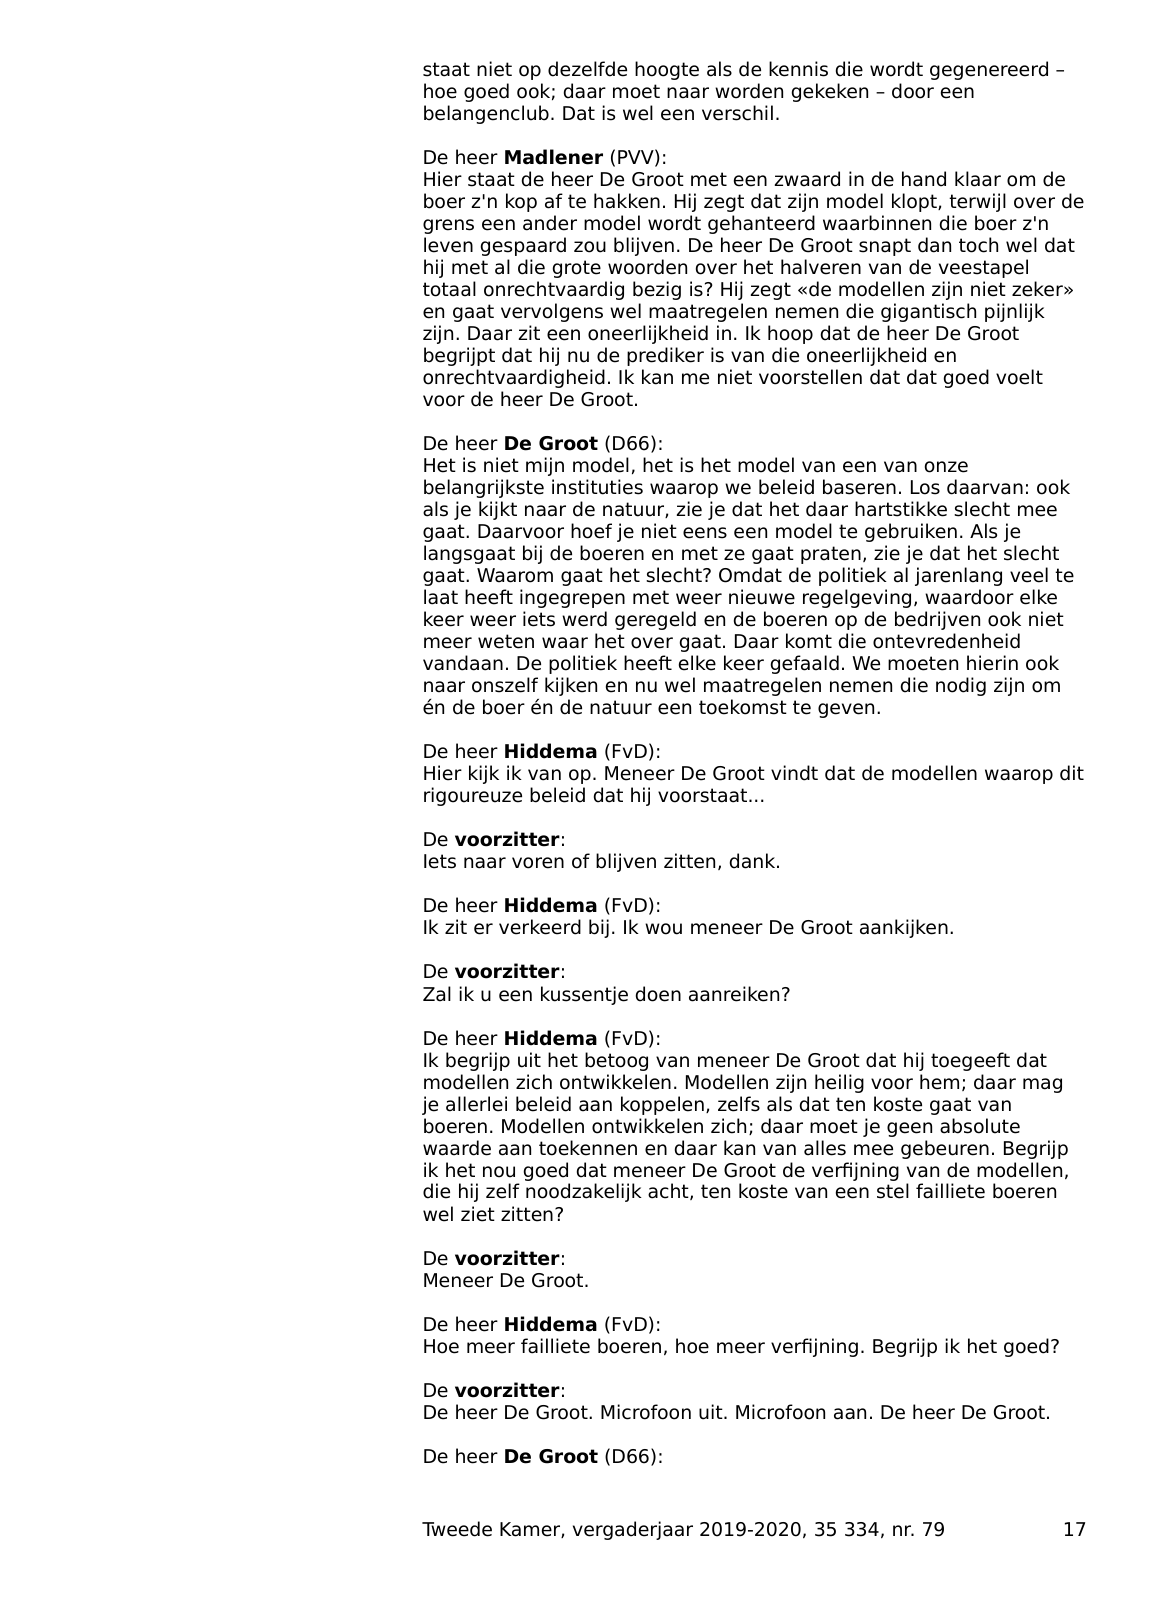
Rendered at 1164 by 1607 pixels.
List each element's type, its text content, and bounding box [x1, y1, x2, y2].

text De heer Hiddema (FvD): [422, 741, 1087, 763]
text Meneer De Groot. [422, 1269, 1087, 1292]
text De heer De Groot. Microfoon uit. Microfoon aan. De heer De Groot. [422, 1402, 1087, 1424]
text De heer Hiddema (FvD): [422, 1314, 1087, 1336]
text Ik begrijp uit het betoog van meneer De Groot dat hij toegeeft dat modellen zich ontwikkelen. Modellen zijn heilig voor hem; daar mag je allerlei beleid aan koppelen, zelfs als dat ten koste gaat van boeren. Modellen ontwikkelen zich; daar moet je geen absolute waarde aan toekennen en daar kan van alles mee gebeuren. Begrijp ik het nou goed dat meneer De Groot de verfijning van de modellen, die hij zelf noodzakelijk acht, ten koste van een stel failliete boeren wel ziet zitten? [422, 1049, 1087, 1225]
text De heer De Groot (D66): [422, 433, 1087, 455]
text De voorzitter: [422, 1380, 1087, 1402]
text Hier staat de heer De Groot met een zwaard in de hand klaar om de boer z'n kop af te hakken. Hij zegt dat zijn model klopt, terwijl over de grens een ander model wordt gehanteerd waarbinnen die boer z'n leven gespaard zou blijven. De heer De Groot snapt dan toch wel dat hij met al die grote woorden over het halveren van de veestapel totaal onrechtvaardig bezig is? Hij zegt «de modellen zijn niet zeker» en gaat vervolgens wel maatregelen nemen die gigantisch pijnlijk zijn. Daar zit een oneerlijkheid in. Ik hoop dat de heer De Groot begrijpt dat hij nu de prediker is van die oneerlijkheid en onrechtvaardigheid. Ik kan me niet voorstellen dat dat goed voelt voor de heer De Groot. [422, 169, 1087, 411]
text De heer Hiddema (FvD): [422, 1028, 1087, 1049]
text Het is niet mijn model, het is het model van een van onze belangrijkste instituties waarop we beleid baseren. Los daarvan: ook als je kijkt naar de natuur, zie je dat het daar hartstikke slecht mee gaat. Daarvoor hoef je niet eens een model te gebruiken. Als je langsgaat bij de boeren en met ze gaat praten, zie je dat het slecht gaat. Waarom gaat het slecht? Omdat de politiek al jarenlang veel te laat heeft ingegrepen met weer nieuwe regelgeving, waardoor elke keer weer iets werd geregeld en de boeren op de bedrijven ook niet meer weten waar het over gaat. Daar komt die ontevredenheid vandaan. De politiek heeft elke keer gefaald. We moeten hierin ook naar onszelf kijken en nu wel maatregelen nemen die nodig zijn om én de boer én de natuur een toekomst te geven. [422, 455, 1087, 719]
text Ik zit er verkeerd bij. Ik wou meneer De Groot aankijken. [422, 917, 1087, 939]
text Zal ik u een kussentje doen aanreiken? [422, 983, 1087, 1005]
text De heer De Groot (D66): [422, 1446, 1087, 1468]
text De heer Hiddema (FvD): [422, 895, 1087, 917]
text Hoe meer failliete boeren, hoe meer verfijning. Begrijp ik het goed? [422, 1336, 1087, 1358]
text De heer Madlener (PVV): [422, 147, 1087, 169]
text Iets naar voren of blijven zitten, dank. [422, 851, 1087, 873]
text De voorzitter: [422, 961, 1087, 983]
text Hier kijk ik van op. Meneer De Groot vindt dat de modellen waarop dit rigoureuze beleid dat hij voorstaat... [422, 763, 1087, 807]
text staat niet op dezelfde hoogte als de kennis die wordt gegenereerd – hoe goed ook; daar moet naar worden gekeken – door een belangenclub. Dat is wel een verschil. [422, 59, 1087, 125]
text De voorzitter: [422, 1248, 1087, 1269]
text De voorzitter: [422, 829, 1087, 851]
